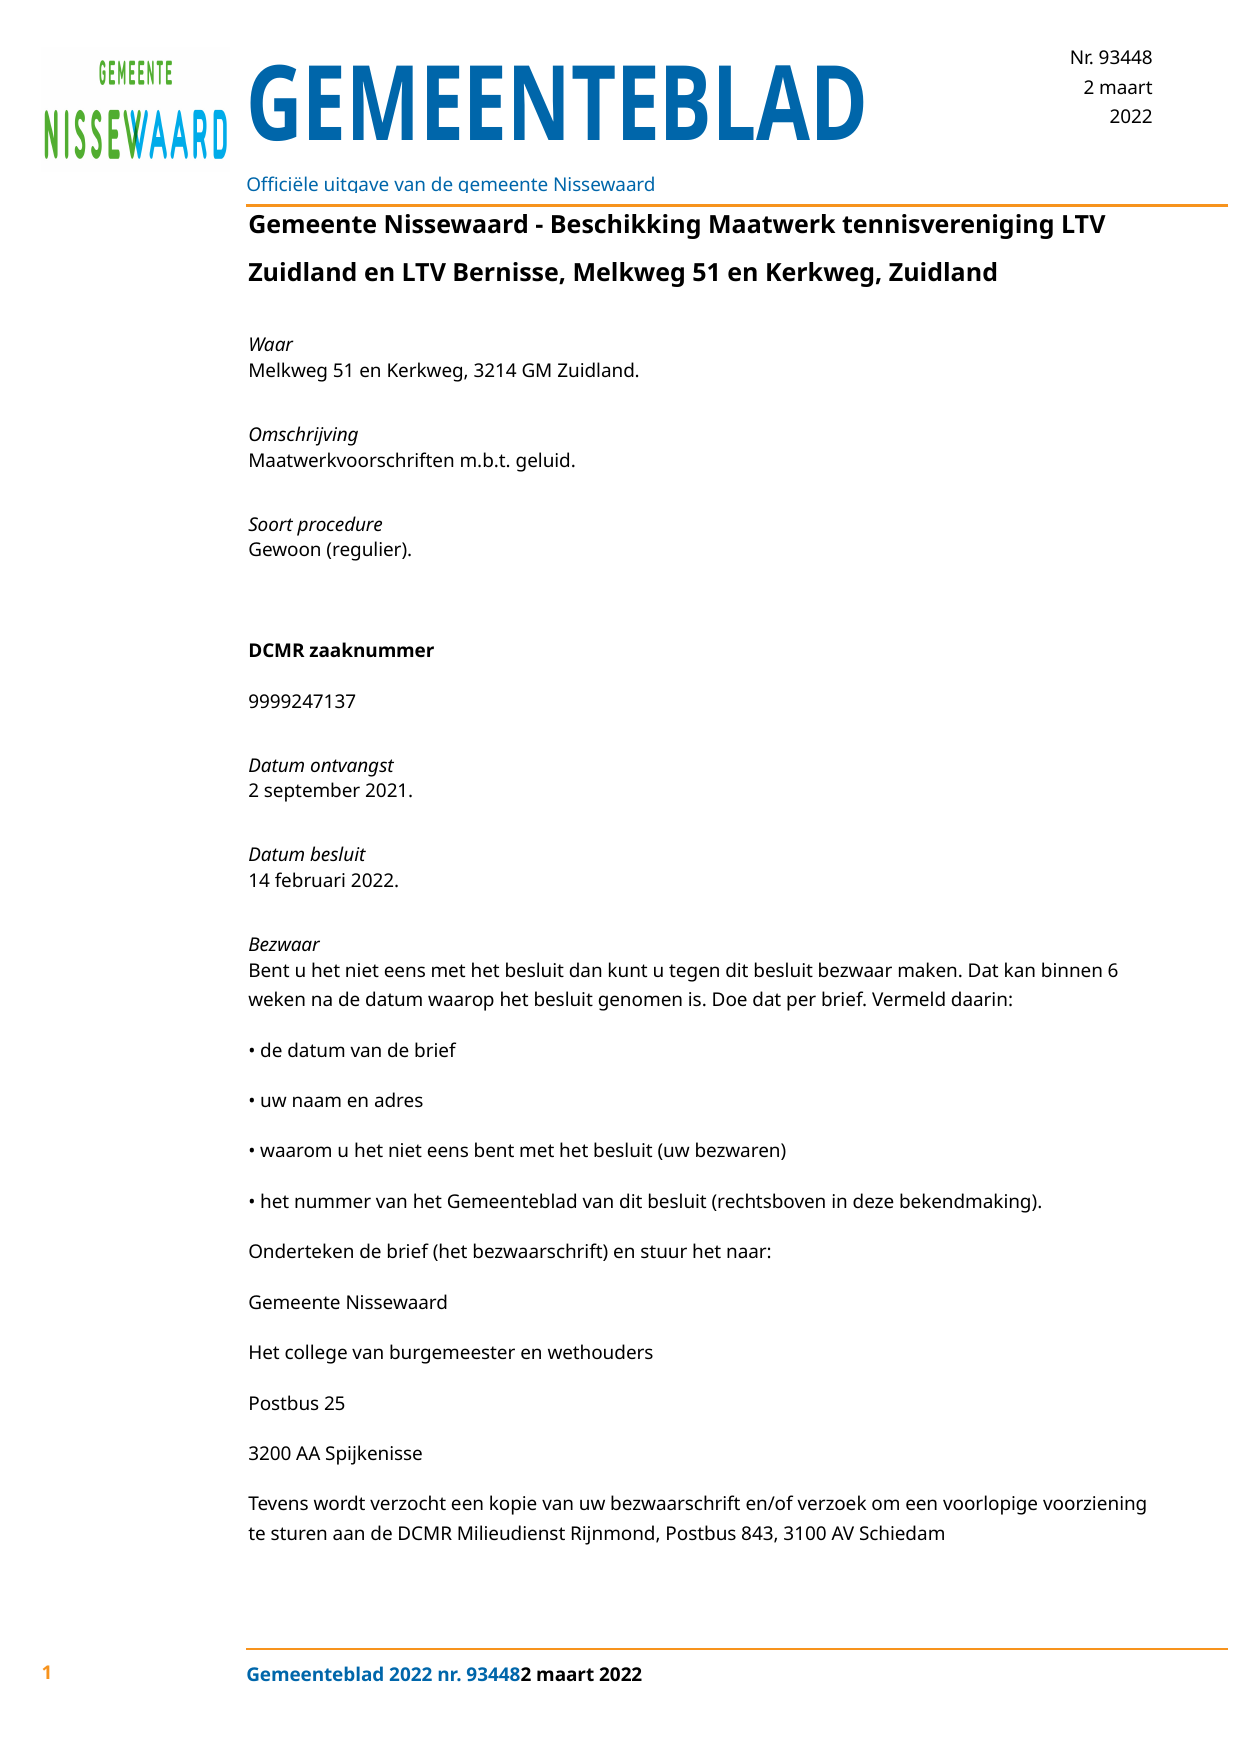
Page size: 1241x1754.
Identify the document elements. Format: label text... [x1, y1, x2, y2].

text Gemeente Nissewaard [248, 1289, 1152, 1315]
text Onderteken de brief (het bezwaarschrift) en stuur het naar: [248, 1238, 1152, 1264]
text Datum besluit [248, 841, 1152, 867]
text Maatwerkvoorschriften m.b.t. geluid. [248, 447, 1152, 473]
text Gemeente Nissewaard - Beschikking Maatwerk tennisvereniging LTV Zuidland en LTV Bernisse, Melkweg 51 en Kerkweg, Zuidland [248, 207, 1152, 288]
text Bezwaar [248, 931, 1152, 957]
text Postbus 25 [248, 1390, 1152, 1416]
text Melkweg 51 en Kerkweg, 3214 GM Zuidland. [248, 357, 1152, 383]
text Het college van burgemeester en wethouders [248, 1339, 1152, 1365]
picture [41, 47, 231, 172]
text Soort procedure [248, 511, 1152, 537]
text Datum ontvangst [248, 752, 1152, 777]
text • waarom u het niet eens bent met het besluit (uw bezwaren) [248, 1138, 1152, 1163]
text 2 september 2021. [248, 777, 1152, 803]
text Waar [248, 331, 1152, 357]
text Bent u het niet eens met het besluit dan kunt u tegen dit besluit bezwaar maken. Dat kan binnen 6 weken na de datum waarop het besluit genomen is. Doe dat per brief. Vermeld daarin: [248, 957, 1152, 1012]
text DCMR zaaknummer [248, 637, 1152, 663]
text Tevens wordt verzocht een kopie van uw bezwaarschrift en/of verzoek om een voorlopige voorziening te sturen aan de DCMR Milieudienst Rijnmond, Postbus 843, 3100 AV Schiedam [248, 1491, 1152, 1546]
text • de datum van de brief [248, 1037, 1152, 1063]
text 3200 AA Spijkenisse [248, 1440, 1152, 1466]
text Omschrijving [248, 421, 1152, 447]
text • uw naam en adres [248, 1087, 1152, 1113]
text 14 februari 2022. [248, 867, 1152, 893]
text Gewoon (regulier). [248, 537, 1152, 562]
text 9999247137 [248, 688, 1152, 713]
text • het nummer van het Gemeenteblad van dit besluit (rechtsboven in deze bekendmaking). [248, 1188, 1152, 1214]
